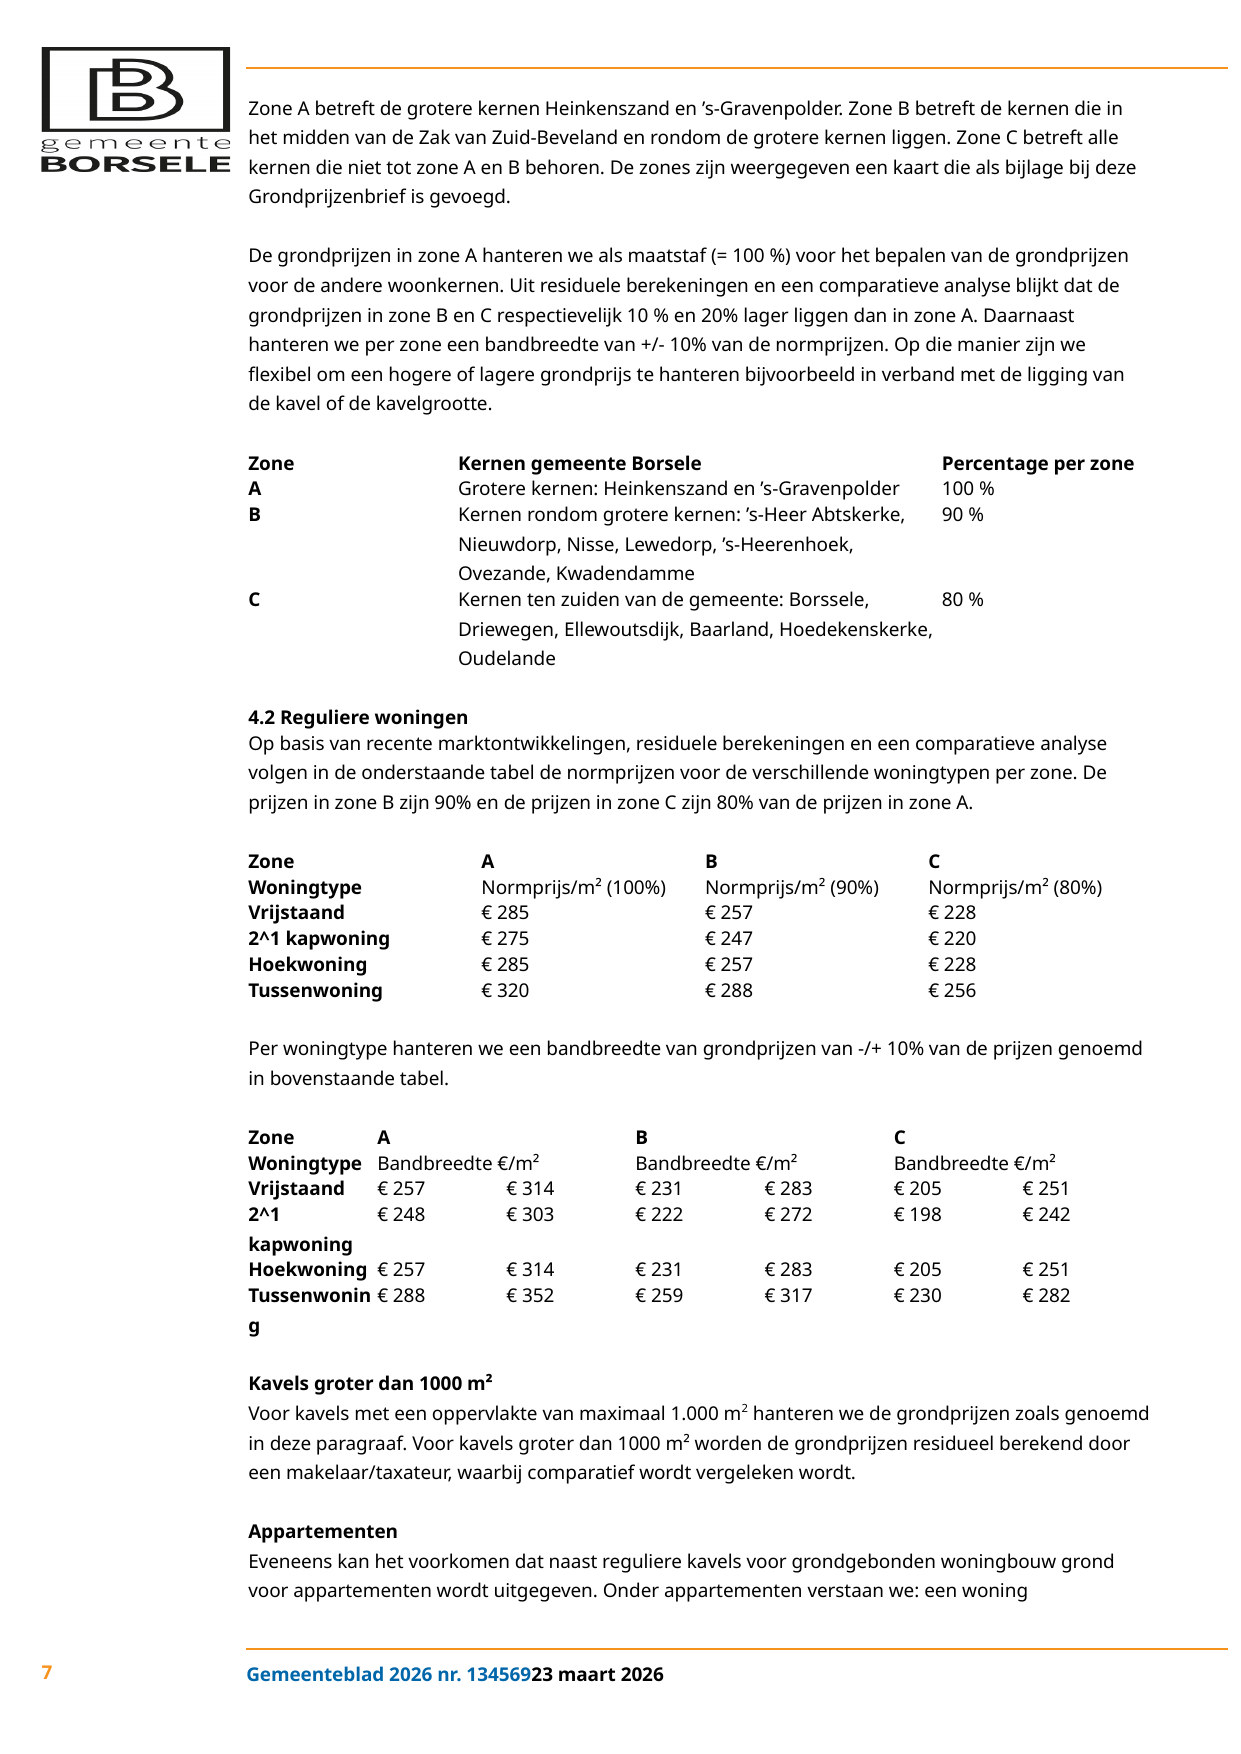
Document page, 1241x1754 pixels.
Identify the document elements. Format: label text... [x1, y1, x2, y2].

table_header C [894, 1124, 1152, 1150]
table_cell € 317 [764, 1283, 893, 1338]
table_header B [705, 848, 928, 874]
table_cell Woningtype [248, 874, 481, 899]
text Zone A betreft de grotere kernen Heinkenszand en ’s-Gravenpolder. Zone B betreft de kernen die in het midden van de Zak van Zuid-Beveland en rondom de grotere kernen liggen. Zone C betreft alle kernen die niet tot zone A en B behoren. De zones zijn weergegeven een kaart die als bijlage bij deze Grondprijzenbrief is gevoegd. [248, 95, 1152, 209]
table_cell € 231 [635, 1257, 764, 1282]
table_cell € 257 [377, 1257, 506, 1282]
table_cell Kernen ten zuiden van de gemeente: Borssele, Driewegen, Ellewoutsdijk, Baarland, Hoedekenskerke, Oudelande [458, 586, 942, 671]
table_cell € 228 [928, 900, 1152, 925]
table_cell € 352 [506, 1283, 635, 1338]
table_cell B [248, 501, 458, 586]
table_cell € 303 [506, 1201, 635, 1257]
table_cell Hoekwoning [248, 1257, 377, 1282]
table_cell Grotere kernen: Heinkenszand en ’s-Gravenpolder [458, 476, 942, 501]
table_cell € 205 [894, 1176, 1022, 1201]
table_cell € 230 [894, 1283, 1022, 1338]
table_cell € 251 [1023, 1176, 1152, 1201]
table_header Zone [248, 848, 481, 874]
table_header B [635, 1124, 893, 1150]
table_cell € 242 [1023, 1201, 1152, 1257]
table_cell € 285 [481, 900, 705, 925]
table_cell € 314 [506, 1176, 635, 1201]
table_cell € 257 [377, 1176, 506, 1201]
table_cell € 257 [705, 900, 928, 925]
table_cell C [248, 586, 458, 671]
table_cell € 251 [1023, 1257, 1152, 1282]
table_cell € 259 [635, 1283, 764, 1338]
table_cell Bandbreedte €/m² [894, 1150, 1152, 1176]
table_cell € 198 [894, 1201, 1022, 1257]
table_cell € 205 [894, 1257, 1022, 1282]
table_cell € 283 [764, 1176, 893, 1201]
text 4.2 Reguliere woningen [248, 704, 1152, 730]
table_cell € 275 [481, 925, 705, 951]
picture [41, 47, 231, 172]
table_header A [377, 1124, 635, 1150]
table_cell € 288 [705, 977, 928, 1002]
table_cell A [248, 476, 458, 501]
table_header Zone [248, 450, 458, 476]
table_header Kernen gemeente Borsele [458, 450, 942, 476]
table_cell Normprijs/m² (80%) [928, 874, 1152, 899]
text De grondprijzen in zone A hanteren we als maatstaf (= 100 %) voor het bepalen van de grondprijzen voor de andere woonkernen. Uit residuele berekeningen en een comparatieve analyse blijkt dat de grondprijzen in zone B en C respectievelijk 10 % en 20% lager liggen dan in zone A. Daarnaast hanteren we per zone een bandbreedte van +/- 10% van de normprijzen. Op die manier zijn we flexibel om een hogere of lagere grondprijs te hanteren bijvoorbeeld in verband met de ligging van de kavel of de kavelgrootte. [248, 243, 1152, 416]
table_header Percentage per zone [942, 450, 1152, 476]
table_cell € 220 [928, 925, 1152, 951]
table_cell € 256 [928, 977, 1152, 1002]
table_cell Normprijs/m² (100%) [481, 874, 705, 899]
text Eveneens kan het voorkomen dat naast reguliere kavels voor grondgebonden woningbouw grond voor appartementen wordt uitgegeven. Onder appartementen verstaan we: een woning [248, 1548, 1152, 1603]
table_header A [481, 848, 705, 874]
table_cell € 231 [635, 1176, 764, 1201]
table_cell € 247 [705, 925, 928, 951]
table_cell 100 % [942, 476, 1152, 501]
table_cell € 288 [377, 1283, 506, 1338]
table_cell € 282 [1023, 1283, 1152, 1338]
table_cell € 248 [377, 1201, 506, 1257]
text Op basis van recente marktontwikkelingen, residuele berekeningen en een comparatieve analyse volgen in de onderstaande tabel de normprijzen voor de verschillende woningtypen per zone. De prijzen in zone B zijn 90% en de prijzen in zone C zijn 80% van de prijzen in zone A. [248, 730, 1152, 814]
table_cell 2^1 kapwoning [248, 1201, 377, 1257]
table_cell Bandbreedte €/m² [377, 1150, 635, 1176]
text Per woningtype hanteren we een bandbreedte van grondprijzen van -/+ 10% van de prijzen genoemd in bovenstaande tabel. [248, 1035, 1152, 1091]
table_cell Normprijs/m² (90%) [705, 874, 928, 899]
table_cell Woningtype [248, 1150, 377, 1176]
table_header Zone [248, 1124, 377, 1150]
table_cell € 257 [705, 951, 928, 977]
text Appartementen [248, 1518, 1152, 1544]
table_cell € 320 [481, 977, 705, 1002]
table_cell € 272 [764, 1201, 893, 1257]
table_cell € 228 [928, 951, 1152, 977]
table_cell 90 % [942, 501, 1152, 586]
table_cell Bandbreedte €/m² [635, 1150, 893, 1176]
table_cell € 283 [764, 1257, 893, 1282]
text Kavels groter dan 1000 m² [248, 1371, 1152, 1396]
text Voor kavels met een oppervlakte van maximaal 1.000 m2 hanteren we de grondprijzen zoals genoemd in deze paragraaf. Voor kavels groter dan 1000 m² worden de grondprijzen residueel berekend door een makelaar/taxateur, waarbij comparatief wordt vergeleken wordt. [248, 1400, 1152, 1485]
table_cell Kernen rondom grotere kernen: ’s-Heer Abtskerke, Nieuwdorp, Nisse, Lewedorp, ’s-Heerenhoek, Ovezande, Kwadendamme [458, 501, 942, 586]
table_cell € 285 [481, 951, 705, 977]
table_cell Vrijstaand [248, 900, 481, 925]
table_header C [928, 848, 1152, 874]
table_cell 80 % [942, 586, 1152, 671]
table_cell Vrijstaand [248, 1176, 377, 1201]
table_cell Tussenwoning [248, 1283, 377, 1338]
table_cell 2^1 kapwoning [248, 925, 481, 951]
table_cell € 222 [635, 1201, 764, 1257]
table_cell Tussenwoning [248, 977, 481, 1002]
table_cell € 314 [506, 1257, 635, 1282]
table_cell Hoekwoning [248, 951, 481, 977]
